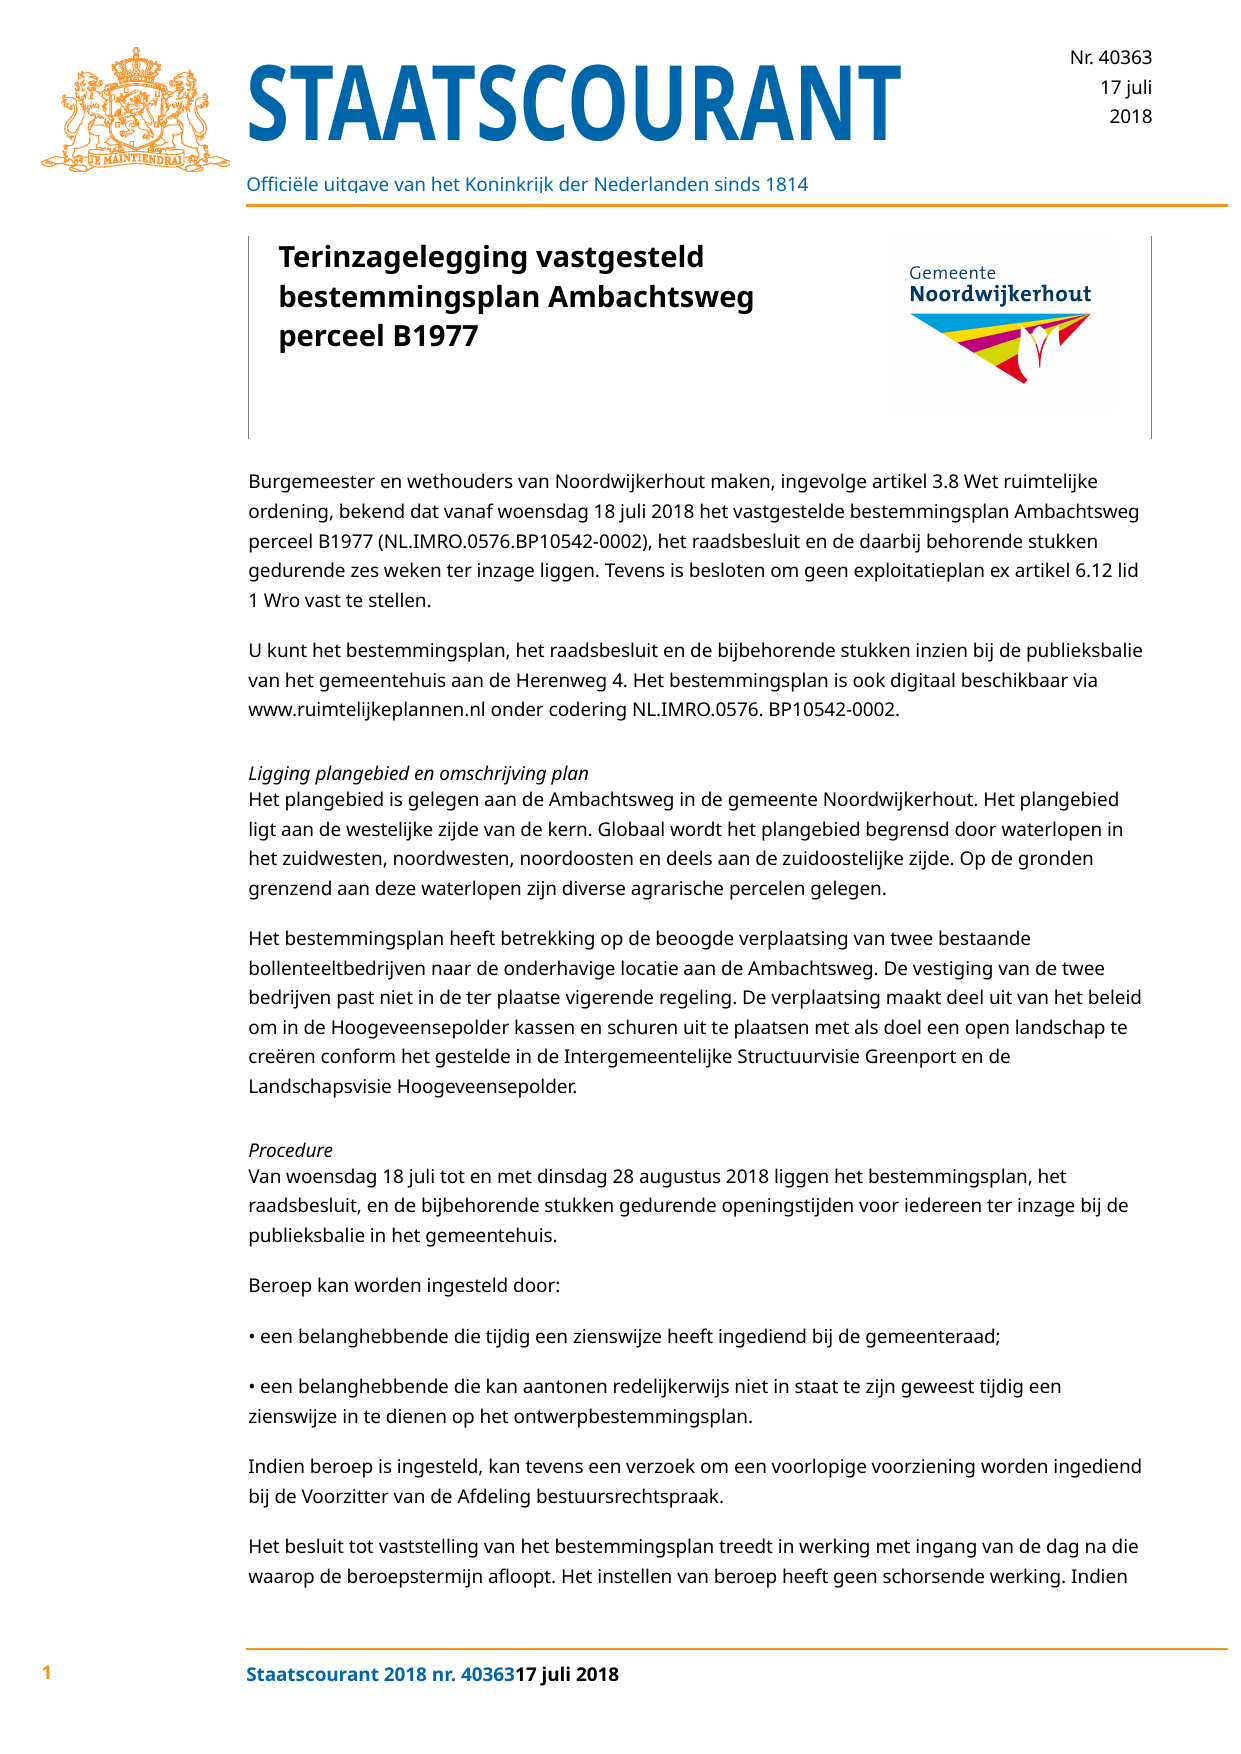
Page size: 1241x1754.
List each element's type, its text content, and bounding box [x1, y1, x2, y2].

table_header Terinzagelegging vastgesteld bestemmingsplan Ambachtsweg perceel B1977 [249, 236, 850, 439]
text Het bestemmingsplan heeft betrekking op de beoogde verplaatsing van twee bestaande bollenteeltbedrijven naar de onderhavige locatie aan de Ambachtsweg. De vestiging van de twee bedrijven past niet in de ter plaatse vigerende regeling. De verplaatsing maakt deel uit van het beleid om in de Hoogeveensepolder kassen en schuren uit te plaatsen met als doel een open landschap te creëren conform het gestelde in de Intergemeentelijke Structuurvisie Greenport en de Landschapsvisie Hoogeveensepolder. [248, 925, 1152, 1099]
table_header [1116, 236, 1151, 413]
picture [41, 47, 231, 172]
text U kunt het bestemmingsplan, het raadsbesluit en de bijbehorende stukken inzien bij de publieksbalie van het gemeentehuis aan de Herenweg 4. Het bestemmingsplan is ook digitaal beschikbaar via www.ruimtelijkeplannen.nl onder codering NL.IMRO.0576. BP10542-0002. [248, 637, 1152, 722]
table_header [850, 414, 1151, 439]
text Beroep kan worden ingesteld door: [248, 1273, 1152, 1298]
text • een belanghebbende die kan aantonen redelijkerwijs niet in staat te zijn geweest tijdig een zienswijze in te dienen op het ontwerpbestemmingsplan. [248, 1373, 1152, 1429]
text Procedure [248, 1137, 1152, 1163]
table_header [850, 236, 885, 413]
text Ligging plangebied en omschrijving plan [248, 761, 1152, 786]
text Van woensdag 18 juli tot en met dinsdag 28 augustus 2018 liggen het bestemmingsplan, het raadsbesluit, en de bijbehorende stukken gedurende openingstijden voor iedereen ter inzage bij de publieksbalie in het gemeentehuis. [248, 1163, 1152, 1248]
text Het plangebied is gelegen aan de Ambachtsweg in de gemeente Noordwijkerhout. Het plangebied ligt aan de westelijke zijde van de kern. Globaal wordt het plangebied begrensd door waterlopen in het zuidwesten, noordwesten, noordoosten en deels aan de zuidoostelijke zijde. Op de gronden grenzend aan deze waterlopen zijn diverse agrarische percelen gelegen. [248, 786, 1152, 901]
picture [885, 236, 1116, 414]
text Indien beroep is ingesteld, kan tevens een verzoek om een voorlopige voorziening worden ingediend bij de Voorzitter van de Afdeling bestuursrechtspraak. [248, 1453, 1152, 1509]
text • een belanghebbende die tijdig een zienswijze heeft ingediend bij de gemeenteraad; [248, 1323, 1152, 1349]
text Burgemeester en wethouders van Noordwijkerhout maken, ingevolge artikel 3.8 Wet ruimtelijke ordening, bekend dat vanaf woensdag 18 juli 2018 het vastgestelde bestemmingsplan Ambachtsweg perceel B1977 (NL.IMRO.0576.BP10542-0002), het raadsbesluit en de daarbij behorende stukken gedurende zes weken ter inzage liggen. Tevens is besloten om geen exploitatieplan ex artikel 6.12 lid 1 Wro vast te stellen. [248, 469, 1152, 613]
text Het besluit tot vaststelling van het bestemmingsplan treedt in werking met ingang van de dag na die waarop de beroepstermijn afloopt. Het instellen van beroep heeft geen schorsende werking. Indien [248, 1533, 1152, 1589]
